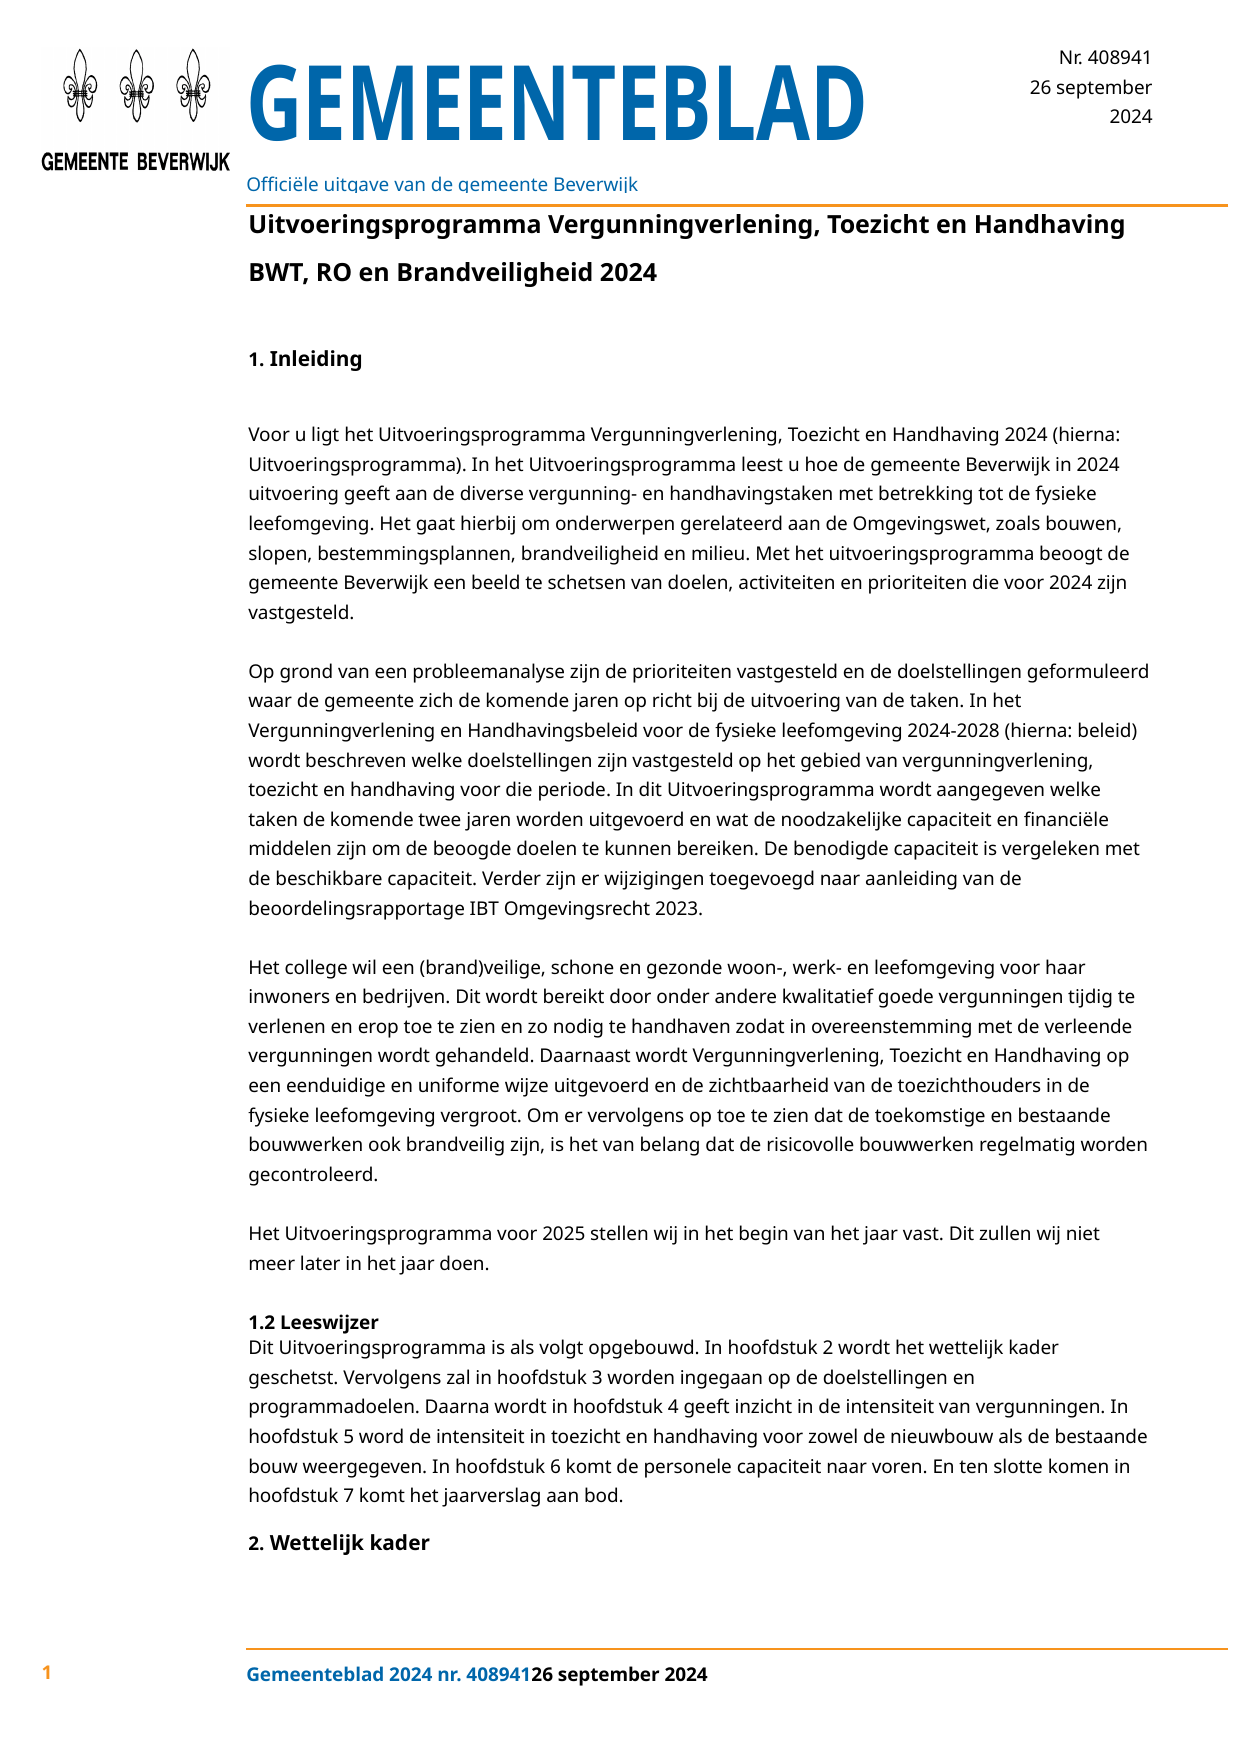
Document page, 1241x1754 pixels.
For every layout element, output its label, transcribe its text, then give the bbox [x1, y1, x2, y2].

text 2. Wettelijk kader [248, 1528, 1152, 1557]
picture [41, 47, 231, 172]
text Het Uitvoeringsprogramma voor 2025 stellen wij in het begin van het jaar vast. Dit zullen wij niet meer later in het jaar doen. [248, 1220, 1152, 1275]
text Voor u ligt het Uitvoeringsprogramma Vergunningverlening, Toezicht en Handhaving 2024 (hierna: Uitvoeringsprogramma). In het Uitvoeringsprogramma leest u hoe de gemeente Beverwijk in 2024 uitvoering geeft aan de diverse vergunning- en handhavingstaken met betrekking tot de fysieke leefomgeving. Het gaat hierbij om onderwerpen gerelateerd aan de Omgevingswet, zoals bouwen, slopen, bestemmingsplannen, brandveiligheid en milieu. Met het uitvoeringsprogramma beoogt de gemeente Beverwijk een beeld te schetsen van doelen, activiteiten en prioriteiten die voor 2024 zijn vastgesteld. [248, 421, 1152, 624]
text 1.2 Leeswijzer [248, 1309, 1152, 1334]
text Dit Uitvoeringsprogramma is als volgt opgebouwd. In hoofdstuk 2 wordt het wettelijk kader geschetst. Vervolgens zal in hoofdstuk 3 worden ingegaan op de doelstellingen en programmadoelen. Daarna wordt in hoofdstuk 4 geeft inzicht in de intensiteit van vergunningen. In hoofdstuk 5 word de intensiteit in toezicht en handhaving voor zowel de nieuwbouw als de bestaande bouw weergegeven. In hoofdstuk 6 komt de personele capaciteit naar voren. En ten slotte komen in hoofdstuk 7 komt het jaarverslag aan bod. [248, 1334, 1152, 1508]
text 1. Inleiding [248, 344, 1152, 372]
text Uitvoeringsprogramma Vergunningverlening, Toezicht en Handhaving BWT, RO en Brandveiligheid 2024 [248, 207, 1152, 288]
text Het college wil een (brand)veilige, schone en gezonde woon-, werk- en leefomgeving voor haar inwoners en bedrijven. Dit wordt bereikt door onder andere kwalitatief goede vergunningen tijdig te verlenen en erop toe te zien en zo nodig te handhaven zodat in overeenstemming met de verleende vergunningen wordt gehandeld. Daarnaast wordt Vergunningverlening, Toezicht en Handhaving op een eenduidige en uniforme wijze uitgevoerd en de zichtbaarheid van de toezichthouders in de fysieke leefomgeving vergroot. Om er vervolgens op toe te zien dat de toekomstige en bestaande bouwwerken ook brandveilig zijn, is het van belang dat de risicovolle bouwwerken regelmatig worden gecontroleerd. [248, 954, 1152, 1187]
text Op grond van een probleemanalyse zijn de prioriteiten vastgesteld en de doelstellingen geformuleerd waar de gemeente zich de komende jaren op richt bij de uitvoering van de taken. In het Vergunningverlening en Handhavingsbeleid voor de fysieke leefomgeving 2024-2028 (hierna: beleid) wordt beschreven welke doelstellingen zijn vastgesteld op het gebied van vergunningverlening, toezicht en handhaving voor die periode. In dit Uitvoeringsprogramma wordt aangegeven welke taken de komende twee jaren worden uitgevoerd en wat de noodzakelijke capaciteit en financiële middelen zijn om de beoogde doelen te kunnen bereiken. De benodigde capaciteit is vergeleken met de beschikbare capaciteit. Verder zijn er wijzigingen toegevoegd naar aanleiding van de beoordelingsrapportage IBT Omgevingsrecht 2023. [248, 658, 1152, 920]
